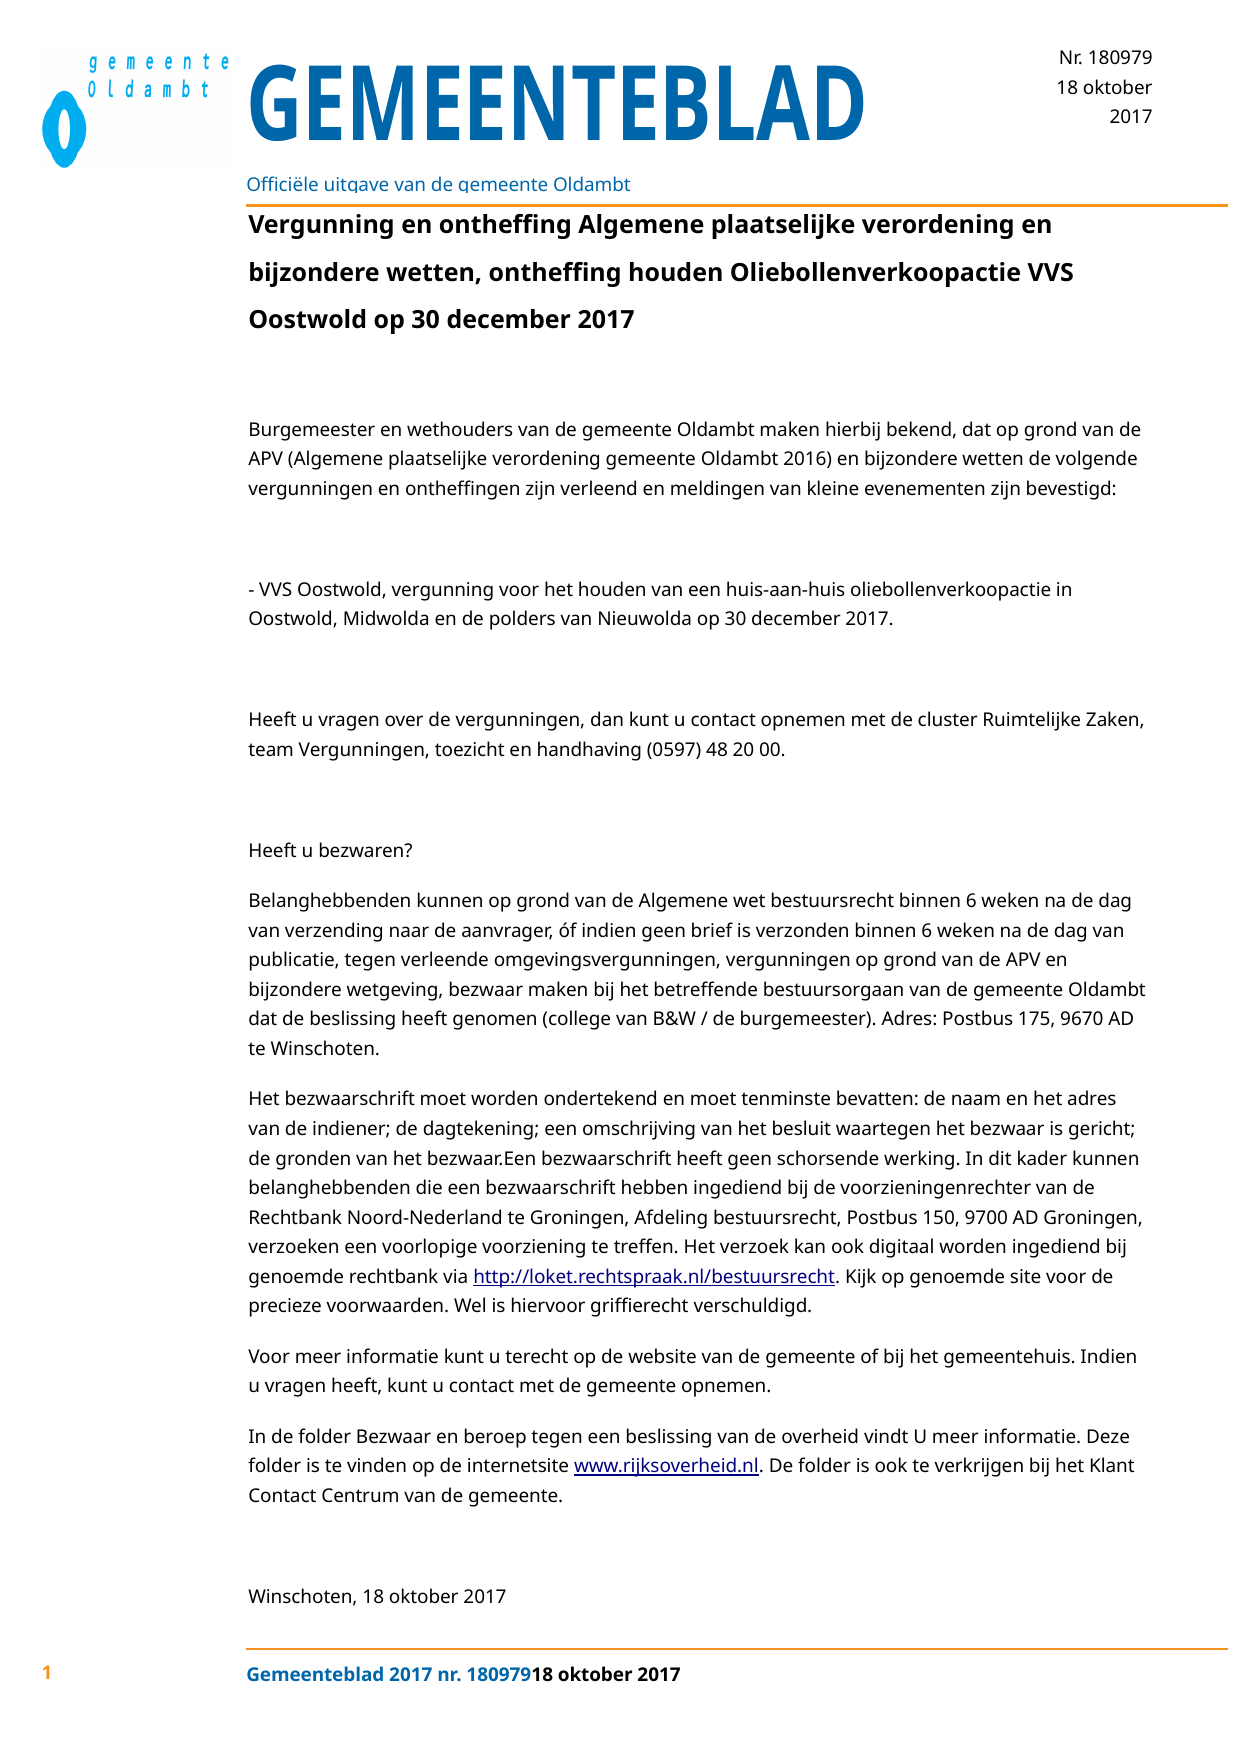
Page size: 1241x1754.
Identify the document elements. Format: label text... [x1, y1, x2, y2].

picture [41, 47, 231, 172]
text Vergunning en ontheffing Algemene plaatselijke verordening en bijzondere wetten, ontheffing houden Oliebollenverkoopactie VVS Oostwold op 30 december 2017 [248, 207, 1152, 336]
text Belanghebbenden kunnen op grond van de Algemene wet bestuursrecht binnen 6 weken na de dag van verzending naar de aanvrager, óf indien geen brief is verzonden binnen 6 weken na de dag van publicatie, tegen verleende omgevingsvergunningen, vergunningen op grond van de APV en bijzondere wetgeving, bezwaar maken bij het betreffende bestuursorgaan van de gemeente Oldambt dat de beslissing heeft genomen (college van B&W / de burgemeester). Adres: Postbus 175, 9670 AD te Winschoten. [248, 887, 1152, 1061]
text Voor meer informatie kunt u terecht op de website van de gemeente of bij het gemeentehuis. Indien u vragen heeft, kunt u contact met de gemeente opnemen. [248, 1343, 1152, 1398]
text Heeft u vragen over de vergunningen, dan kunt u contact opnemen met de cluster Ruimtelijke Zaken, team Vergunningen, toezicht en handhaving (0597) 48 20 00. [248, 706, 1152, 762]
text Burgemeester en wethouders van de gemeente Oldambt maken hierbij bekend, dat op grond van de APV (Algemene plaatselijke verordening gemeente Oldambt 2016) en bijzondere wetten de volgende vergunningen en ontheffingen zijn verleend en meldingen van kleine evenementen zijn bevestigd: [248, 416, 1152, 501]
text Winschoten, 18 oktober 2017 [248, 1583, 1152, 1609]
text Heeft u bezwaren? [248, 837, 1152, 862]
text - VVS Oostwold, vergunning voor het houden van een huis-aan-huis oliebollenverkoopactie in Oostwold, Midwolda en de polders van Nieuwolda op 30 december 2017. [248, 576, 1152, 631]
text Het bezwaarschrift moet worden ondertekend en moet tenminste bevatten: de naam en het adres van de indiener; de dagtekening; een omschrijving van het besluit waartegen het bezwaar is gericht; de gronden van het bezwaar.Een bezwaarschrift heeft geen schorsende werking. In dit kader kunnen belanghebbenden die een bezwaarschrift hebben ingediend bij de voorzieningenrechter van de Rechtbank Noord-Nederland te Groningen, Afdeling bestuursrecht, Postbus 150, 9700 AD Groningen, verzoeken een voorlopige voorziening te treffen. Het verzoek kan ook digitaal worden ingediend bij genoemde rechtbank via http://loket.rechtspraak.nl/bestuursrecht. Kijk op genoemde site voor de precieze voorwaarden. Wel is hiervoor griffierecht verschuldigd. [248, 1086, 1152, 1318]
text In de folder Bezwaar en beroep tegen een beslissing van de overheid vindt U meer informatie. Deze folder is te vinden op de internetsite www.rijksoverheid.nl. De folder is ook te verkrijgen bij het Klant Contact Centrum van de gemeente. [248, 1423, 1152, 1508]
